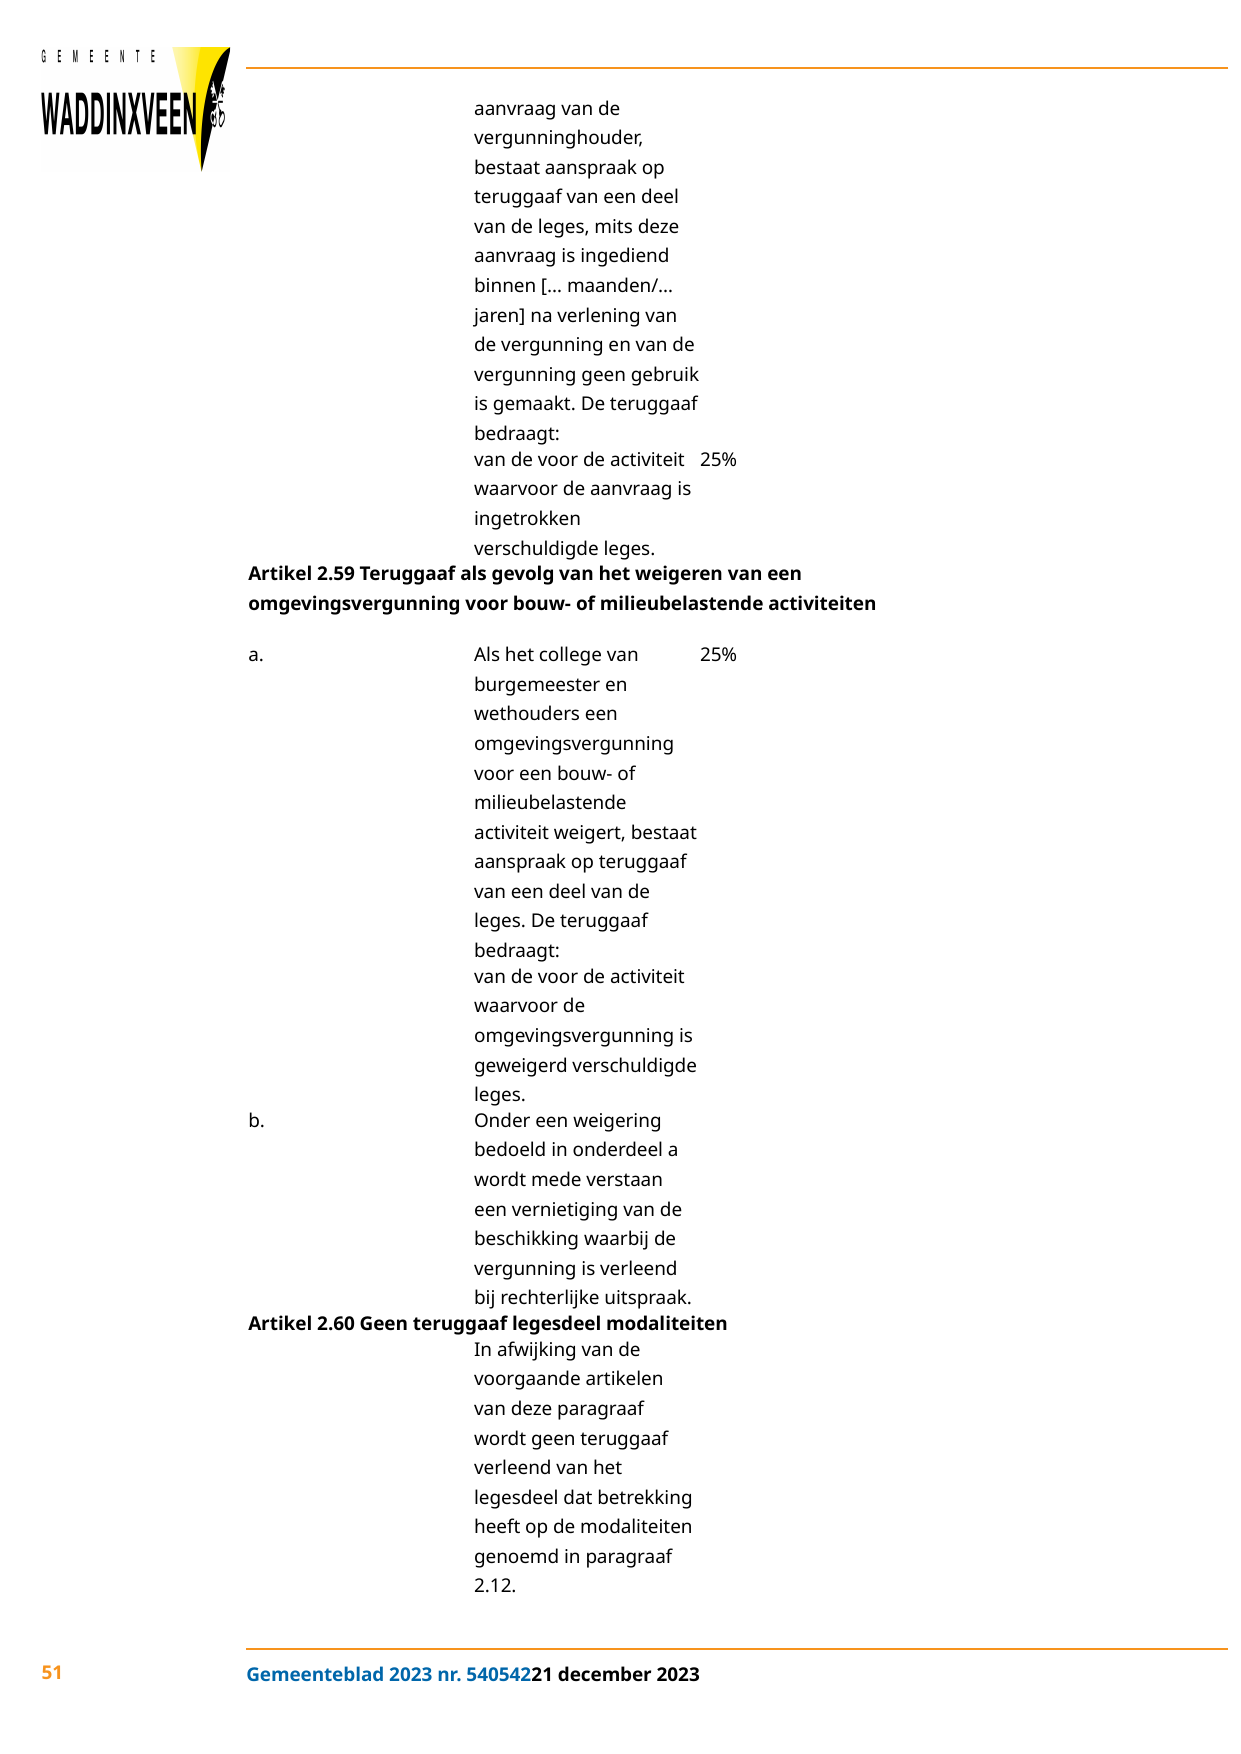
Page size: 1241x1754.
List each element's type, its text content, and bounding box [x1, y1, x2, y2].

table_cell [700, 1107, 926, 1310]
table_cell [700, 95, 926, 446]
table_cell [926, 641, 1152, 963]
table_cell Artikel 2.59 Teruggaaf als gevolg van het weigeren van een omgevingsvergunning voor bouw- of milieubelastende activiteiten [248, 560, 926, 616]
table_cell [248, 963, 474, 1107]
table_cell Als het college van burgemeester en wethouders een omgevingsvergunning voor een bouw- of milieubelastende activiteit weigert, bestaat aanspraak op teruggaaf van een deel van de leges. De teruggaaf bedraagt: [474, 641, 700, 963]
table_cell [474, 616, 700, 641]
table_cell [248, 446, 474, 560]
table_cell [248, 95, 474, 446]
table_cell [700, 963, 926, 1107]
table_cell van de voor de activiteit waarvoor de omgevingsvergunning is geweigerd verschuldigde leges. [474, 963, 700, 1107]
table_cell [700, 1336, 926, 1598]
table_cell [926, 95, 1152, 446]
table_cell [926, 1336, 1152, 1598]
table_cell 25% [700, 446, 926, 560]
table_cell Onder een weigering bedoeld in onderdeel a wordt mede verstaan een vernietiging van de beschikking waarbij de vergunning is verleend bij rechterlijke uitspraak. [474, 1107, 700, 1310]
table_cell 25% [700, 641, 926, 963]
table_cell [926, 1310, 1152, 1336]
table_cell [926, 963, 1152, 1107]
picture [41, 47, 231, 172]
table_cell [248, 1336, 474, 1598]
table_cell In afwijking van de voorgaande artikelen van deze paragraaf wordt geen teruggaaf verleend van het legesdeel dat betrekking heeft op de modaliteiten genoemd in paragraaf 2.12. [474, 1336, 700, 1598]
table_cell van de voor de activiteit waarvoor de aanvraag is ingetrokken verschuldigde leges. [474, 446, 700, 560]
table_cell a. [248, 641, 474, 963]
table_cell b. [248, 1107, 474, 1310]
table_cell [926, 446, 1152, 560]
table_cell [926, 616, 1152, 641]
table_cell aanvraag van de vergunninghouder, bestaat aanspraak op teruggaaf van een deel van de leges, mits deze aanvraag is ingediend binnen [… maanden/… jaren] na verlening van de vergunning en van de vergunning geen gebruik is gemaakt. De teruggaaf bedraagt: [474, 95, 700, 446]
table_cell Artikel 2.60 Geen teruggaaf legesdeel modaliteiten [248, 1310, 926, 1336]
table_cell [926, 560, 1152, 616]
table_cell [248, 616, 474, 641]
table_cell [926, 1107, 1152, 1310]
table_cell [700, 616, 926, 641]
